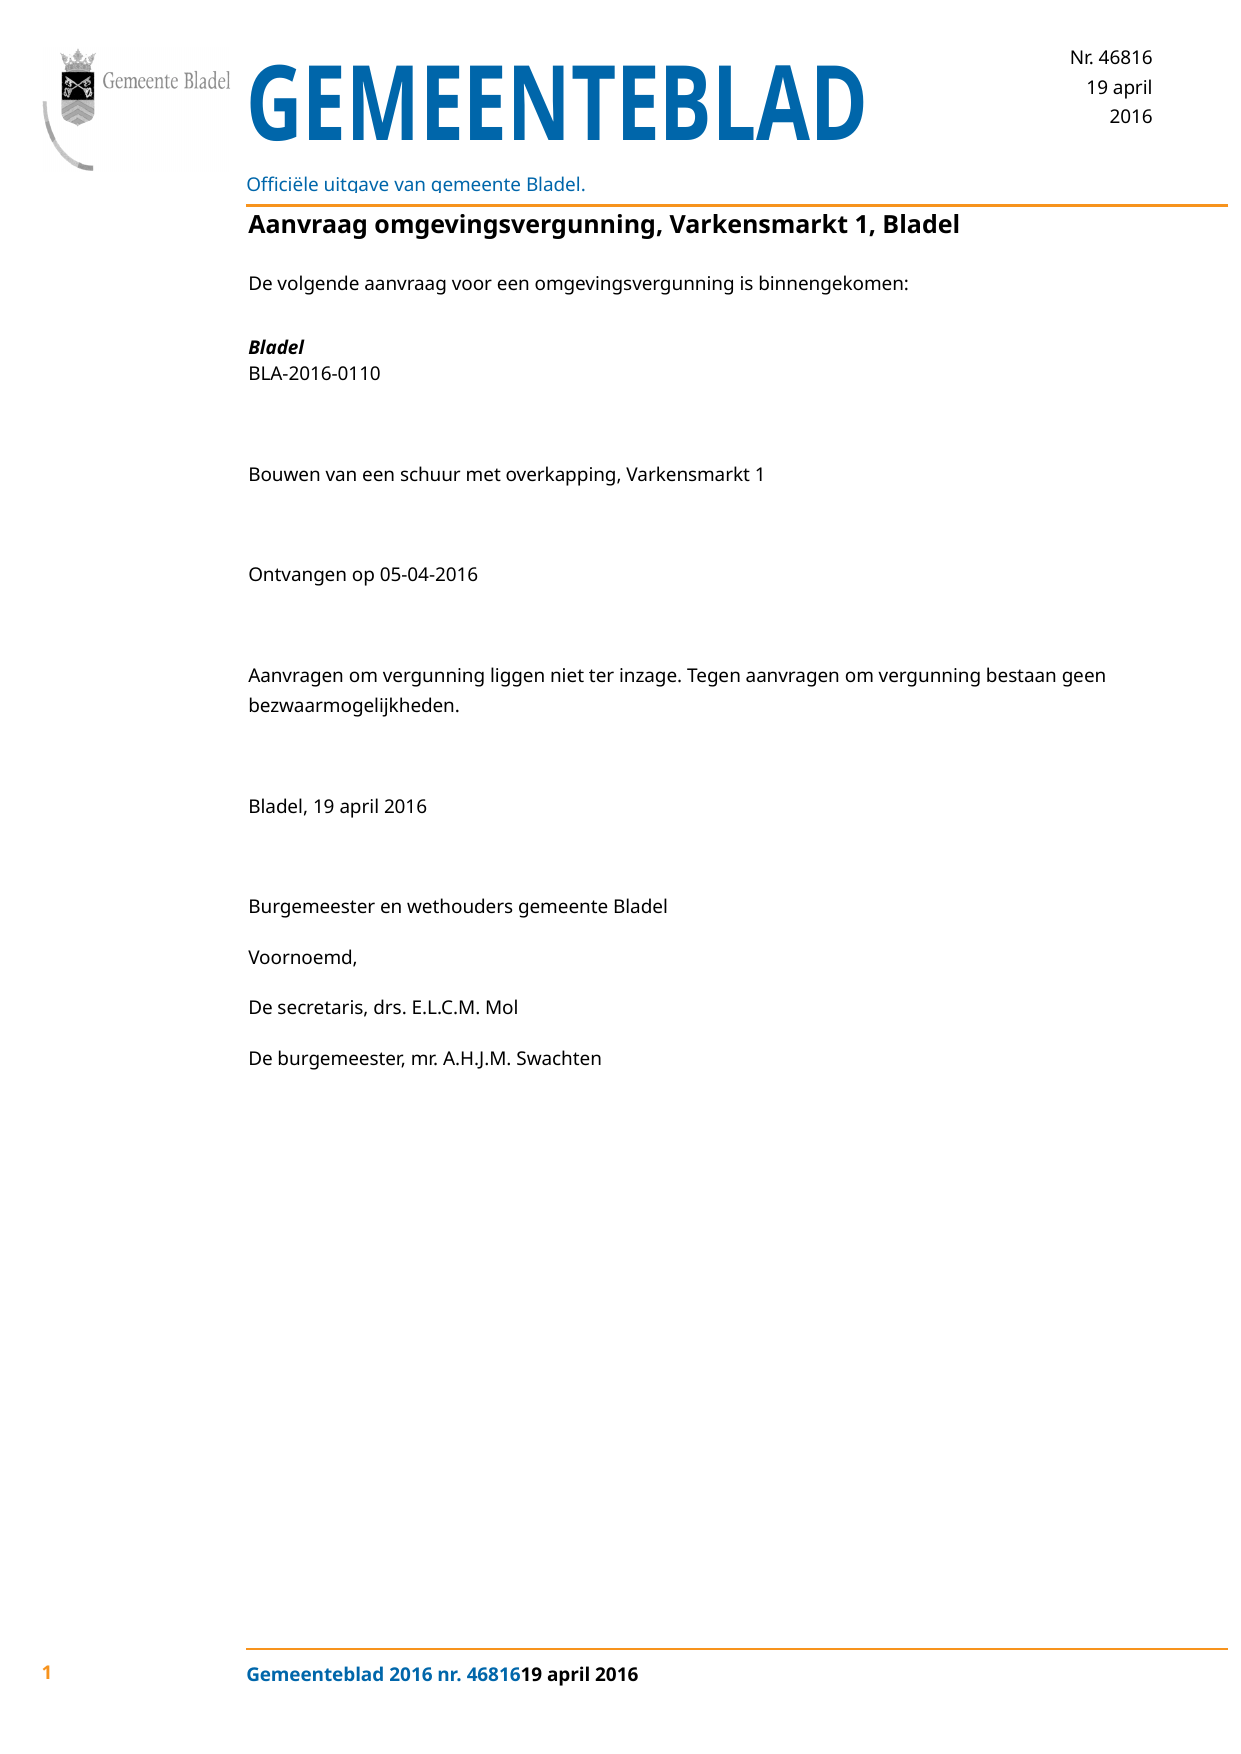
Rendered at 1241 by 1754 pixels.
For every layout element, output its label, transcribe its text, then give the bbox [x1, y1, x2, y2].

picture [41, 47, 231, 172]
text De volgende aanvraag voor een omgevingsvergunning is binnengekomen: [248, 270, 1152, 296]
text Bladel [248, 334, 1152, 360]
text Burgemeester en wethouders gemeente Bladel [248, 894, 1152, 919]
text Bladel, 19 april 2016 [248, 793, 1152, 819]
text Voornoemd, [248, 944, 1152, 970]
text De burgemeester, mr. A.H.J.M. Swachten [248, 1045, 1152, 1071]
text Bouwen van een schuur met overkapping, Varkensmarkt 1 [248, 461, 1152, 487]
text De secretaris, drs. E.L.C.M. Mol [248, 994, 1152, 1020]
text BLA-2016-0110 [248, 360, 1152, 386]
text Ontvangen op 05-04-2016 [248, 562, 1152, 587]
text Aanvraag omgevingsvergunning, Varkensmarkt 1, Bladel [248, 207, 1152, 241]
text Aanvragen om vergunning liggen niet ter inzage. Tegen aanvragen om vergunning bestaan geen bezwaarmogelijkheden. [248, 662, 1152, 718]
